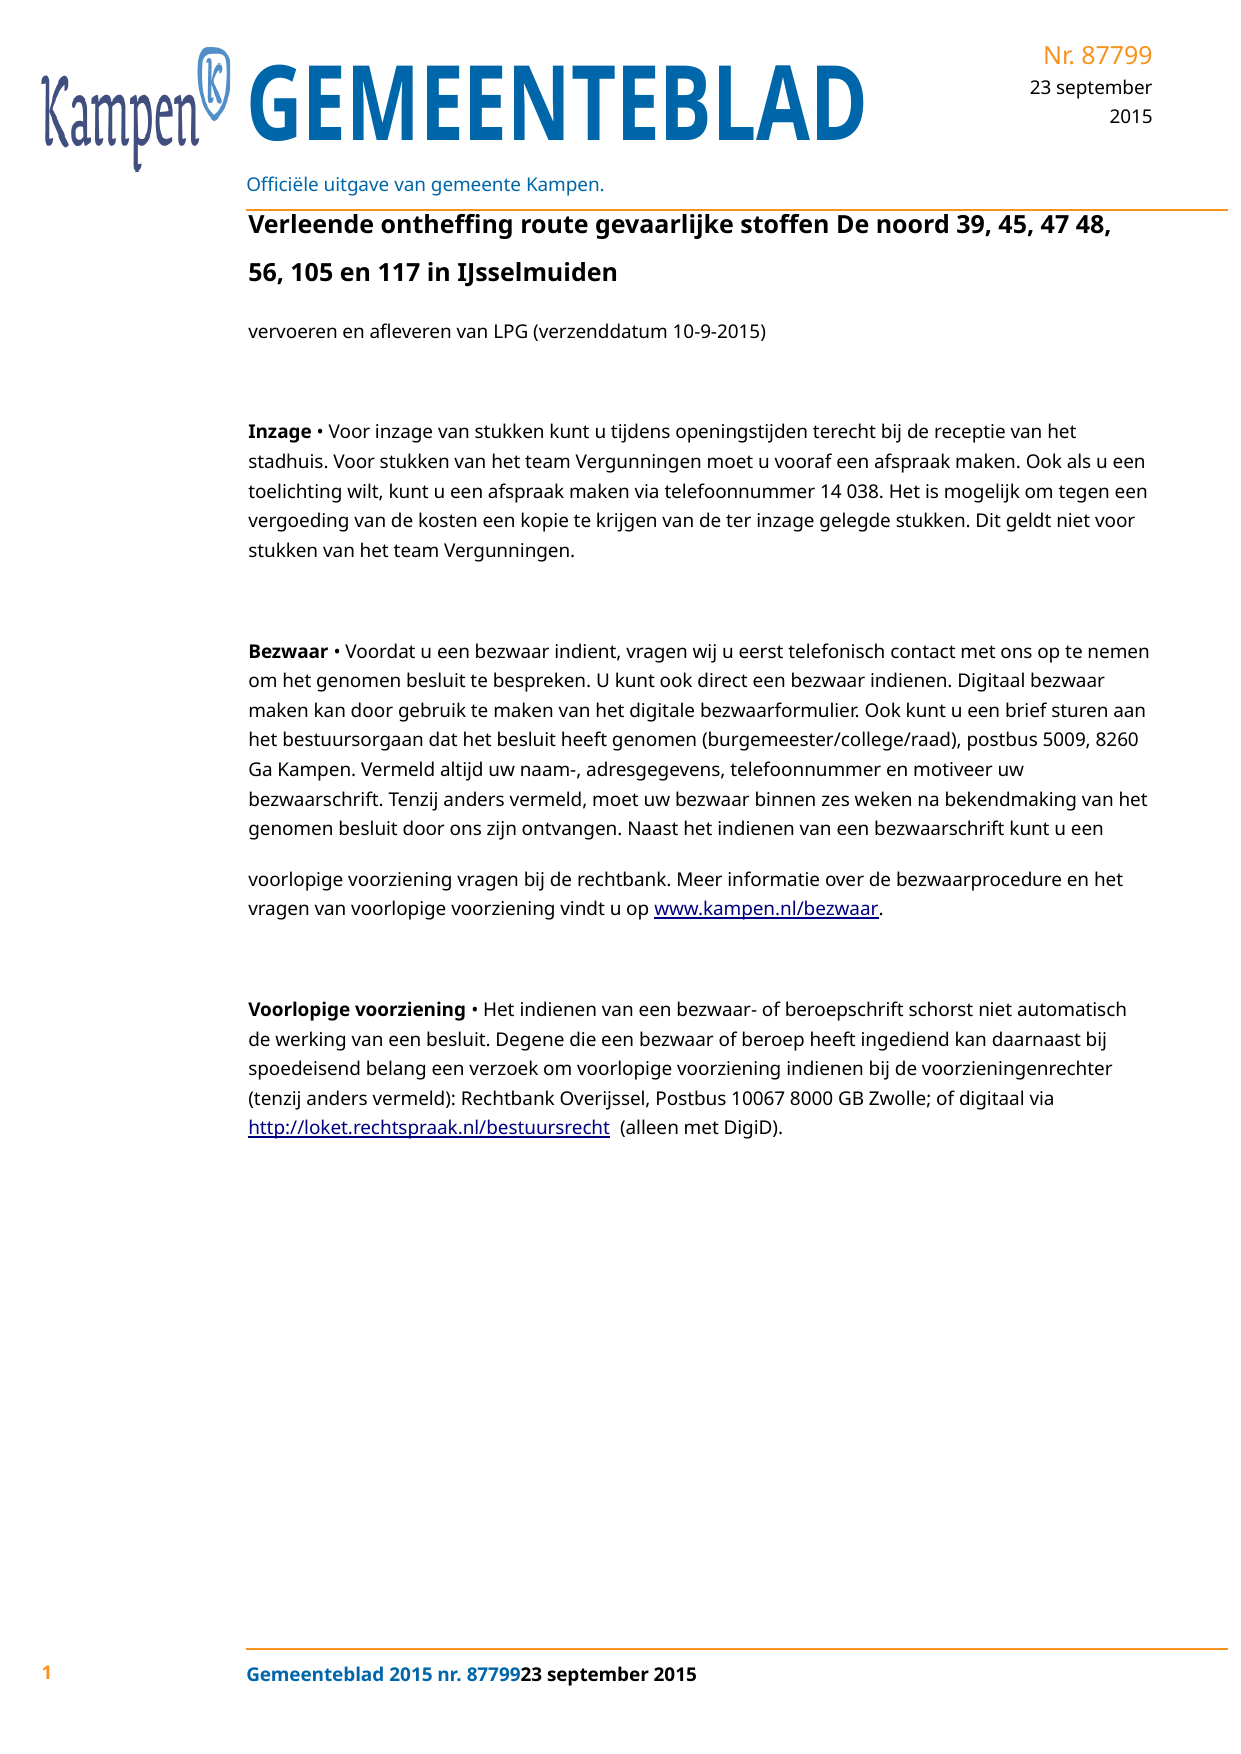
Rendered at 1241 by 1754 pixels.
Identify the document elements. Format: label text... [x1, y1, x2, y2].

picture [41, 47, 231, 172]
text Voorlopige voorziening • Het indienen van een bezwaar- of beroepschrift schorst niet automatisch de werking van een besluit. Degene die een bezwaar of beroep heeft ingediend kan daarnaast bij spoedeisend belang een verzoek om voorlopige voorziening indienen bij de voorzieningenrechter (tenzij anders vermeld): Rechtbank Overijssel, Postbus 10067 8000 GB Zwolle; of digitaal via http://loket.rechtspraak.nl/bestuursrecht (alleen met DigiD). [248, 996, 1152, 1140]
text Bezwaar • Voordat u een bezwaar indient, vragen wij u eerst telefonisch contact met ons op te nemen om het genomen besluit te bespreken. U kunt ook direct een bezwaar indienen. Digitaal bezwaar maken kan door gebruik te maken van het digitale bezwaarformulier. Ook kunt u een brief sturen aan het bestuursorgaan dat het besluit heeft genomen (burgemeester/college/raad), postbus 5009, 8260 Ga Kampen. Vermeld altijd uw naam-, adresgegevens, telefoonnummer en motiveer uw bezwaarschrift. Tenzij anders vermeld, moet uw bezwaar binnen zes weken na bekendmaking van het genomen besluit door ons zijn ontvangen. Naast het indienen van een bezwaarschrift kunt u een [248, 638, 1152, 841]
text vervoeren en afleveren van LPG (verzenddatum 10-9-2015) [248, 318, 1152, 344]
text Inzage • Voor inzage van stukken kunt u tijdens openingstijden terecht bij de receptie van het stadhuis. Voor stukken van het team Vergunningen moet u vooraf een afspraak maken. Ook als u een toelichting wilt, kunt u een afspraak maken via telefoonnummer 14 038. Het is mogelijk om tegen een vergoeding van de kosten een kopie te krijgen van de ter inzage gelegde stukken. Dit geldt niet voor stukken van het team Vergunningen. [248, 419, 1152, 563]
text voorlopige voorziening vragen bij de rechtbank. Meer informatie over de bezwaarprocedure en het vragen van voorlopige voorziening vindt u op www.kampen.nl/bezwaar. [248, 866, 1152, 921]
text Verleende ontheffing route gevaarlijke stoffen De noord 39, 45, 47 48, 56, 105 en 117 in IJsselmuiden [248, 211, 1152, 288]
